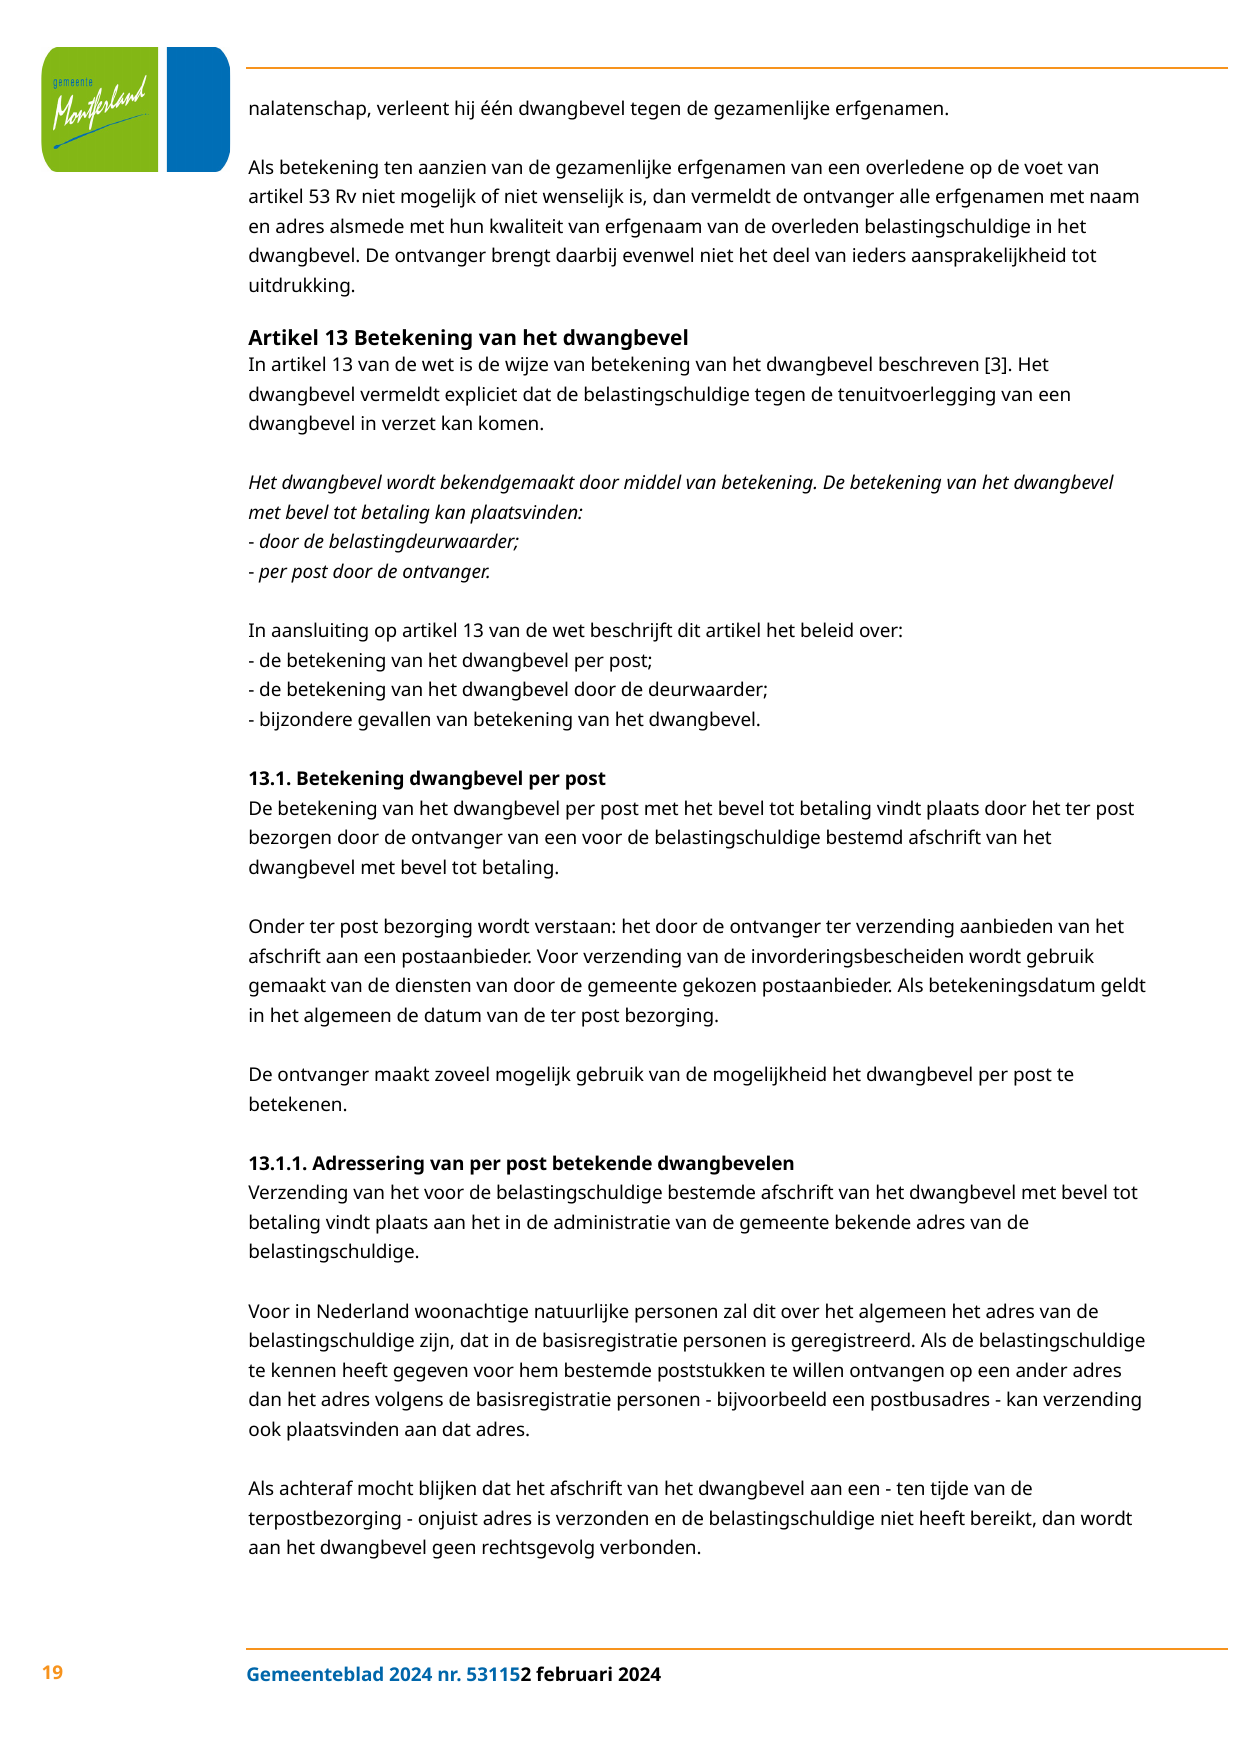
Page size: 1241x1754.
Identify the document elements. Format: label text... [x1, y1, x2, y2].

text - bijzondere gevallen van betekening van het dwangbevel. [248, 706, 1152, 732]
text - de betekening van het dwangbevel door de deurwaarder; [248, 677, 1152, 702]
text Als betekening ten aanzien van de gezamenlijke erfgenamen van een overledene op de voet van artikel 53 Rv niet mogelijk of niet wenselijk is, dan vermeldt de ontvanger alle erfgenamen met naam en adres alsmede met hun kwaliteit van erfgenaam van de overleden belastingschuldige in het dwangbevel. De ontvanger brengt daarbij evenwel niet het deel van ieders aansprakelijkheid tot uitdrukking. [248, 154, 1152, 298]
text Als achteraf mocht blijken dat het afschrift van het dwangbevel aan een - ten tijde van de terpostbezorging - onjuist adres is verzonden en de belastingschuldige niet heeft bereikt, dan wordt aan het dwangbevel geen rechtsgevolg verbonden. [248, 1475, 1152, 1560]
text - door de belastingdeurwaarder; [248, 529, 1152, 554]
text 13.1. Betekening dwangbevel per post [248, 765, 1152, 791]
text Artikel 13 Betekening van het dwangbevel [248, 323, 1152, 351]
picture [41, 47, 231, 172]
text De betekening van het dwangbevel per post met het bevel tot betaling vindt plaats door het ter post bezorgen door de ontvanger van een voor de belastingschuldige bestemd afschrift van het dwangbevel met bevel tot betaling. [248, 795, 1152, 880]
text Onder ter post bezorging wordt verstaan: het door de ontvanger ter verzending aanbieden van het afschrift aan een postaanbieder. Voor verzending van de invorderingsbescheiden wordt gebruik gemaakt van de diensten van door de gemeente gekozen postaanbieder. Als betekeningsdatum geldt in het algemeen de datum van de ter post bezorging. [248, 913, 1152, 1028]
text 13.1.1. Adressering van per post betekende dwangbevelen [248, 1150, 1152, 1176]
text Verzending van het voor de belastingschuldige bestemde afschrift van het dwangbevel met bevel tot betaling vindt plaats aan het in de administratie van de gemeente bekende adres van de belastingschuldige. [248, 1179, 1152, 1264]
text - de betekening van het dwangbevel per post; [248, 647, 1152, 673]
text In aansluiting op artikel 13 van de wet beschrijft dit artikel het beleid over: [248, 617, 1152, 643]
text nalatenschap, verleent hij één dwangbevel tegen de gezamenlijke erfgenamen. [248, 95, 1152, 121]
text - per post door de ontvanger. [248, 558, 1152, 584]
text Het dwangbevel wordt bekendgemaakt door middel van betekening. De betekening van het dwangbevel met bevel tot betaling kan plaatsvinden: [248, 469, 1152, 525]
text In artikel 13 van de wet is de wijze van betekening van het dwangbevel beschreven [3]. Het dwangbevel vermeldt expliciet dat de belastingschuldige tegen de tenuitvoerlegging van een dwangbevel in verzet kan komen. [248, 351, 1152, 436]
text De ontvanger maakt zoveel mogelijk gebruik van de mogelijkheid het dwangbevel per post te betekenen. [248, 1061, 1152, 1116]
text Voor in Nederland woonachtige natuurlijke personen zal dit over het algemeen het adres van de belastingschuldige zijn, dat in de basisregistratie personen is geregistreerd. Als de belastingschuldige te kennen heeft gegeven voor hem bestemde poststukken te willen ontvangen op een ander adres dan het adres volgens de basisregistratie personen - bijvoorbeeld een postbusadres - kan verzending ook plaatsvinden aan dat adres. [248, 1298, 1152, 1442]
